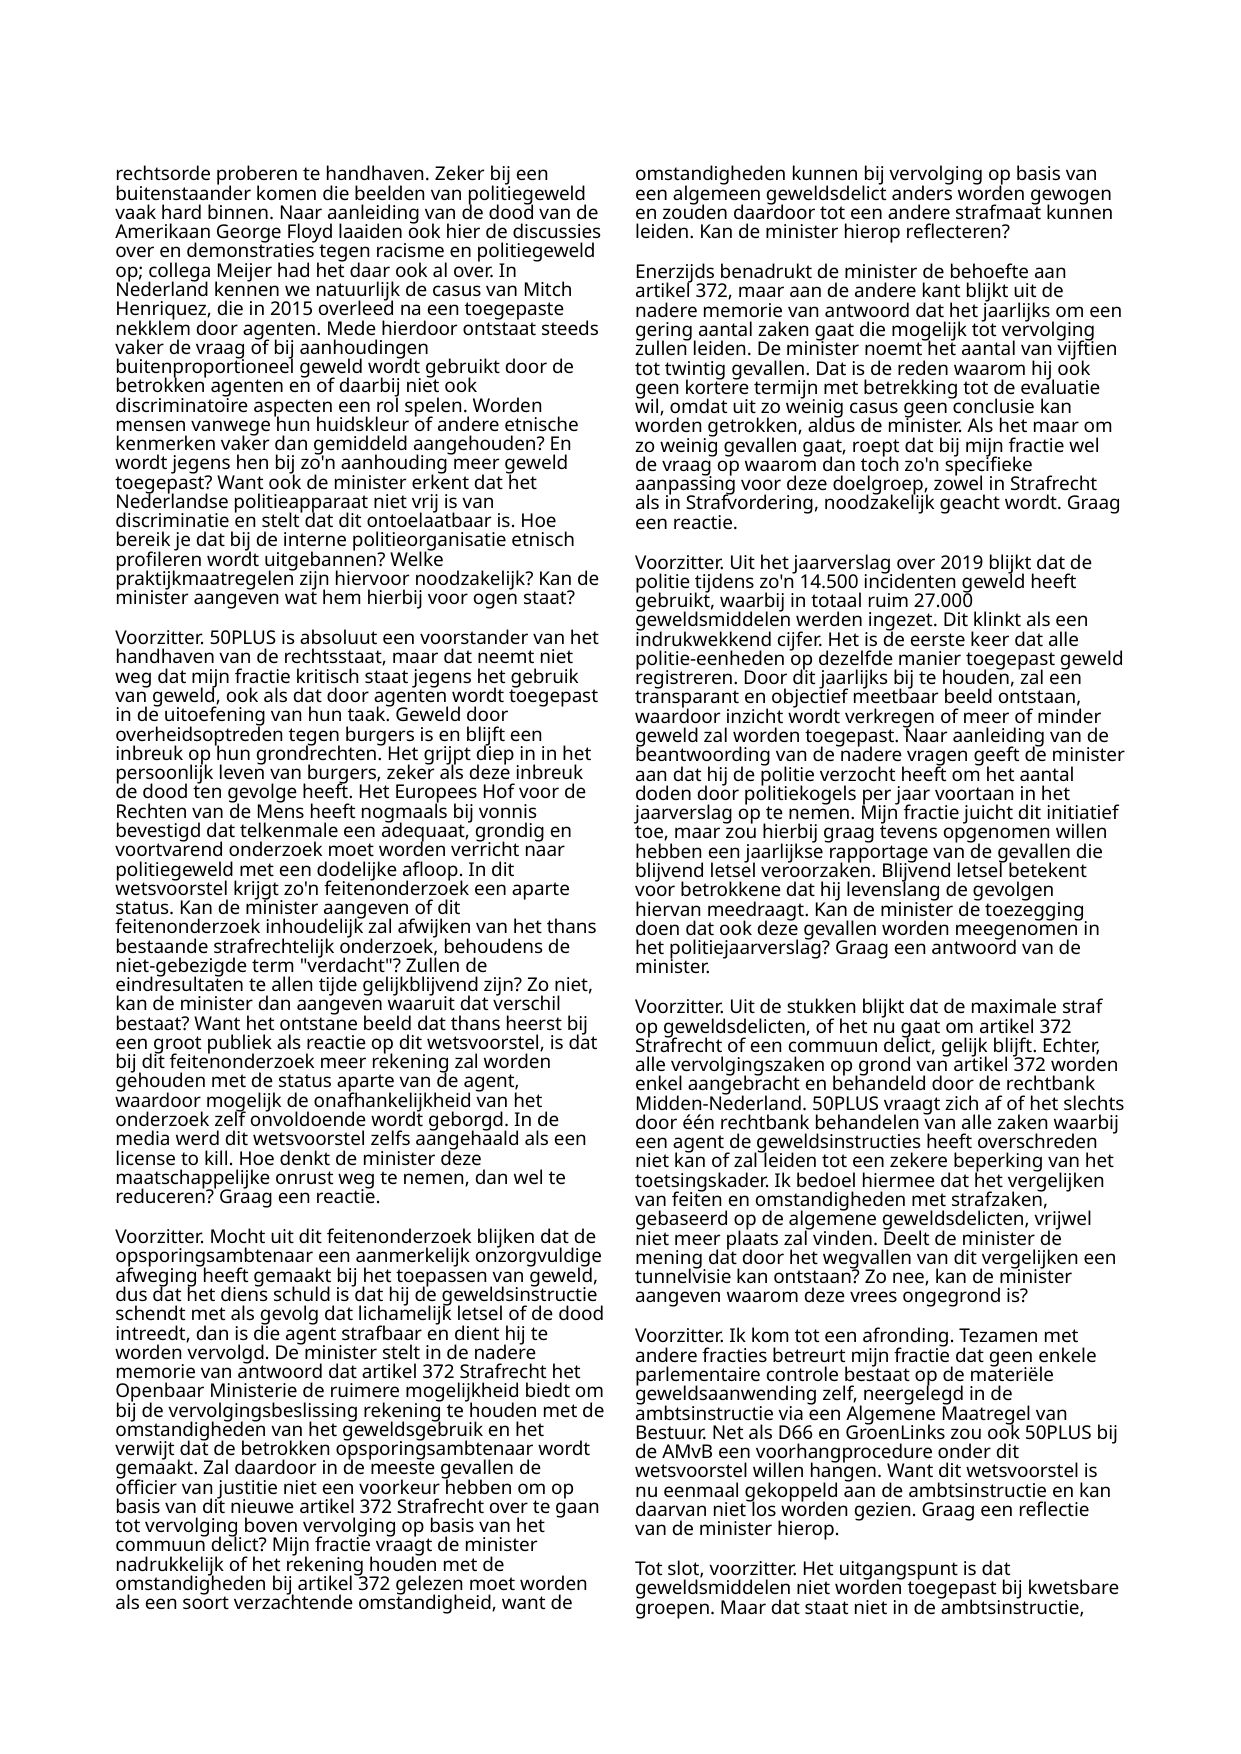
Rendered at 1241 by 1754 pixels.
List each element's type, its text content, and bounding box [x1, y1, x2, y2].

text Tot slot, voorzitter. Het uitgangspunt is dat geweldsmiddelen niet worden toegepast bij kwetsbare groepen. Maar dat staat niet in de ambtsinstructie, [635, 1560, 1125, 1618]
text Voorzitter. Uit het jaarverslag over 2019 blijkt dat de politie tijdens zo'n 14.500 incidenten geweld heeft gebruikt, waarbij in totaal ruim 27.000 geweldsmiddelen werden ingezet. Dit klinkt als een indrukwekkend cijfer. Het is de eerste keer dat alle politie-eenheden op dezelfde manier toegepast geweld registreren. Door dit jaarlijks bij te houden, zal een transparant en objectief meetbaar beeld ontstaan, waardoor inzicht wordt verkregen of meer of minder geweld zal worden toegepast. Naar aanleiding van de beantwoording van de nadere vragen geeft de minister aan dat hij de politie verzocht heeft om het aantal doden door politiekogels per jaar voortaan in het jaarverslag op te nemen. Mijn fractie juicht dit initiatief toe, maar zou hierbij graag tevens opgenomen willen hebben een jaarlijkse rapportage van de gevallen die blijvend letsel veroorzaken. Blijvend letsel betekent voor betrokkene dat hij levenslang de gevolgen hiervan meedraagt. Kan de minister de toezegging doen dat ook deze gevallen worden meegenomen in het politiejaarverslag? Graag een antwoord van de minister. [635, 554, 1125, 978]
text Voorzitter. Uit de stukken blijkt dat de maximale straf op geweldsdelicten, of het nu gaat om artikel 372 Strafrecht of een commuun delict, gelijk blijft. Echter, alle vervolgingszaken op grond van artikel 372 worden enkel aangebracht en behandeld door de rechtbank Midden-Nederland. 50PLUS vraagt zich af of het slechts door één rechtbank behandelen van alle zaken waarbij een agent de geweldsinstructies heeft overschreden niet kan of zal leiden tot een zekere beperking van het toetsingskader. Ik bedoel hiermee dat het vergelijken van feiten en omstandigheden met strafzaken, gebaseerd op de algemene geweldsdelicten, vrijwel niet meer plaats zal vinden. Deelt de minister de mening dat door het wegvallen van dit vergelijken een tunnelvisie kan ontstaan? Zo nee, kan de minister aangeven waarom deze vrees ongegrond is? [635, 998, 1125, 1307]
text Voorzitter. 50PLUS is absoluut een voorstander van het handhaven van de rechtsstaat, maar dat neemt niet weg dat mijn fractie kritisch staat jegens het gebruik van geweld, ook als dat door agenten wordt toegepast in de uitoefening van hun taak. Geweld door overheidsoptreden tegen burgers is en blijft een inbreuk op hun grondrechten. Het grijpt diep in in het persoonlijk leven van burgers, zeker als deze inbreuk de dood ten gevolge heeft. Het Europees Hof voor de Rechten van de Mens heeft nogmaals bij vonnis bevestigd dat telkenmale een adequaat, grondig en voortvarend onderzoek moet worden verricht naar politiegeweld met een dodelijke afloop. In dit wetsvoorstel krijgt zo'n feitenonderzoek een aparte status. Kan de minister aangeven of dit feitenonderzoek inhoudelijk zal afwijken van het thans bestaande strafrechtelijk onderzoek, behoudens de niet-gebezigde term "verdacht"? Zullen de eindresultaten te allen tijde gelijkblijvend zijn? Zo niet, kan de minister dan aangeven waaruit dat verschil bestaat? Want het ontstane beeld dat thans heerst bij een groot publiek als reactie op dit wetsvoorstel, is dat bij dit feitenonderzoek meer rekening zal worden gehouden met de status aparte van de agent, waardoor mogelijk de onafhankelijkheid van het onderzoek zelf onvoldoende wordt geborgd. In de media werd dit wetsvoorstel zelfs aangehaald als een license to kill. Hoe denkt de minister deze maatschappelijke onrust weg te nemen, dan wel te reduceren? Graag een reactie. [115, 629, 605, 1207]
text Voorzitter. Ik kom tot een afronding. Tezamen met andere fracties betreurt mijn fractie dat geen enkele parlementaire controle bestaat op de materiële geweldsaanwending zelf, neergelegd in de ambtsinstructie via een Algemene Maatregel van Bestuur. Net als D66 en GroenLinks zou ook 50PLUS bij de AMvB een voorhangprocedure onder dit wetsvoorstel willen hangen. Want dit wetsvoorstel is nu eenmaal gekoppeld aan de ambtsinstructie en kan daarvan niet los worden gezien. Graag een reflectie van de minister hierop. [635, 1327, 1125, 1539]
text Enerzijds benadrukt de minister de behoefte aan artikel 372, maar aan de andere kant blijkt uit de nadere memorie van antwoord dat het jaarlijks om een gering aantal zaken gaat die mogelijk tot vervolging zullen leiden. De minister noemt het aantal van vijftien tot twintig gevallen. Dat is de reden waarom hij ook geen kortere termijn met betrekking tot de evaluatie wil, omdat uit zo weinig casus geen conclusie kan worden getrokken, aldus de minister. Als het maar om zo weinig gevallen gaat, roept dat bij mijn fractie wel de vraag op waarom dan toch zo'n specifieke aanpassing voor deze doelgroep, zowel in Strafrecht als in Strafvordering, noodzakelijk geacht wordt. Graag een reactie. [635, 263, 1125, 533]
text rechtsorde proberen te handhaven. Zeker bij een buitenstaander komen die beelden van politiegeweld vaak hard binnen. Naar aanleiding van de dood van de Amerikaan George Floyd laaiden ook hier de discussies over en demonstraties tegen racisme en politiegeweld op; collega Meijer had het daar ook al over. In Nederland kennen we natuurlijk de casus van Mitch Henriquez, die in 2015 overleed na een toegepaste nekklem door agenten. Mede hierdoor ontstaat steeds vaker de vraag of bij aanhoudingen buitenproportioneel geweld wordt gebruikt door de betrokken agenten en of daarbij niet ook discriminatoire aspecten een rol spelen. Worden mensen vanwege hun huidskleur of andere etnische kenmerken vaker dan gemiddeld aangehouden? En wordt jegens hen bij zo'n aanhouding meer geweld toegepast? Want ook de minister erkent dat het Nederlandse politieapparaat niet vrij is van discriminatie en stelt dat dit ontoelaatbaar is. Hoe bereik je dat bij de interne politieorganisatie etnisch profileren wordt uitgebannen? Welke praktijkmaatregelen zijn hiervoor noodzakelijk? Kan de minister aangeven wat hem hierbij voor ogen staat? [115, 165, 605, 608]
text omstandigheden kunnen bij vervolging op basis van een algemeen geweldsdelict anders worden gewogen en zouden daardoor tot een andere strafmaat kunnen leiden. Kan de minister hierop reflecteren? [635, 165, 1125, 242]
text Voorzitter. Mocht uit dit feitenonderzoek blijken dat de opsporingsambtenaar een aanmerkelijk onzorgvuldige afweging heeft gemaakt bij het toepassen van geweld, dus dat het diens schuld is dat hij de geweldsinstructie schendt met als gevolg dat lichamelijk letsel of de dood intreedt, dan is die agent strafbaar en dient hij te worden vervolgd. De minister stelt in de nadere memorie van antwoord dat artikel 372 Strafrecht het Openbaar Ministerie de ruimere mogelijkheid biedt om bij de vervolgingsbeslissing rekening te houden met de omstandigheden van het geweldsgebruik en het verwijt dat de betrokken opsporingsambtenaar wordt gemaakt. Zal daardoor in de meeste gevallen de officier van justitie niet een voorkeur hebben om op basis van dit nieuwe artikel 372 Strafrecht over te gaan tot vervolging boven vervolging op basis van het commuun delict? Mijn fractie vraagt de minister nadrukkelijk of het rekening houden met de omstandigheden bij artikel 372 gelezen moet worden als een soort verzachtende omstandigheid, want de [115, 1228, 605, 1613]
